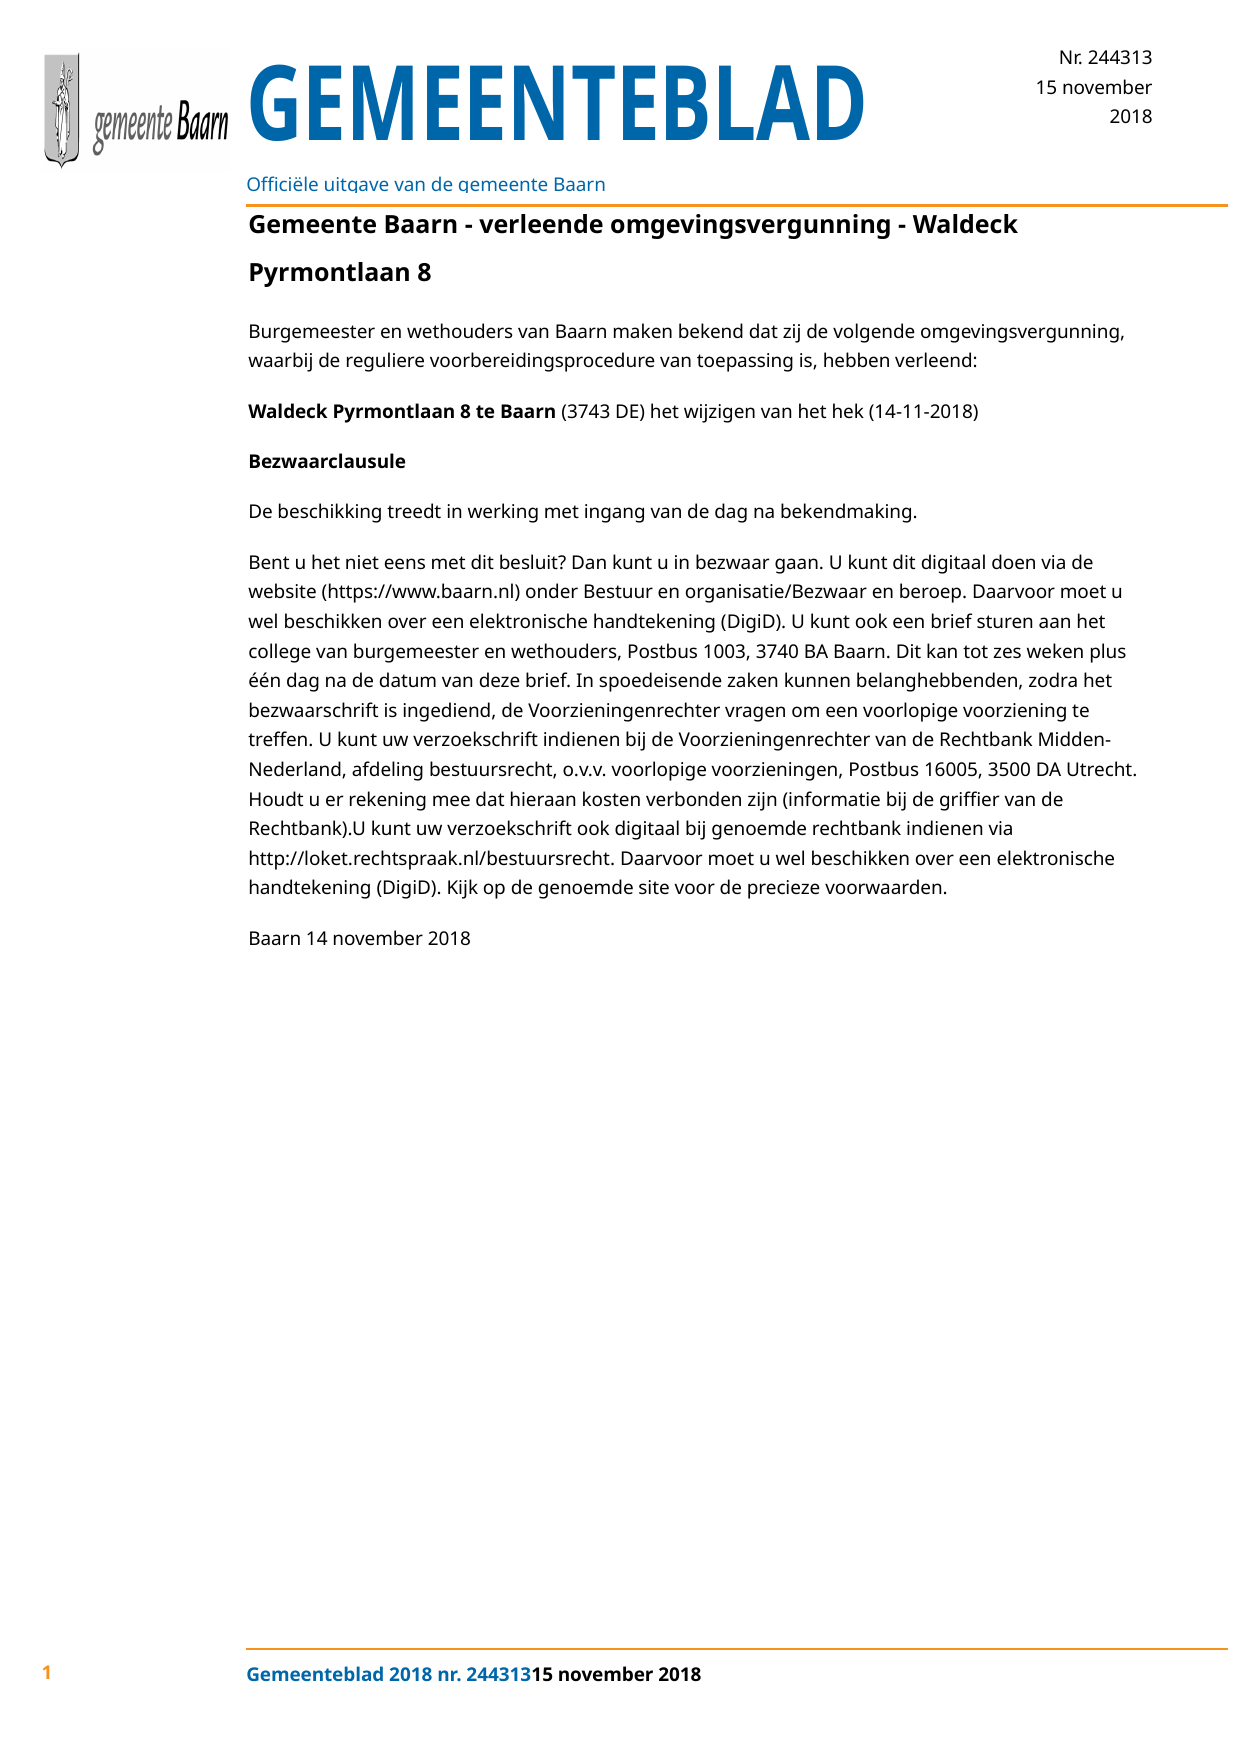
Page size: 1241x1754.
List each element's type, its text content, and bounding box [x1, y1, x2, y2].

text De beschikking treedt in werking met ingang van de dag na bekendmaking. [248, 499, 1152, 524]
text Baarn 14 november 2018 [248, 925, 1152, 951]
text Bezwaarclausule [248, 448, 1152, 474]
text Gemeente Baarn - verleende omgevingsvergunning - Waldeck Pyrmontlaan 8 [248, 207, 1152, 288]
text Bent u het niet eens met dit besluit? Dan kunt u in bezwaar gaan. U kunt dit digitaal doen via de website (https://www.baarn.nl) onder Bestuur en organisatie/Bezwaar en beroep. Daarvoor moet u wel beschikken over een elektronische handtekening (DigiD). U kunt ook een brief sturen aan het college van burgemeester en wethouders, Postbus 1003, 3740 BA Baarn. Dit kan tot zes weken plus één dag na de datum van deze brief. In spoedeisende zaken kunnen belanghebbenden, zodra het bezwaarschrift is ingediend, de Voorzieningenrechter vragen om een voorlopige voorziening te treffen. U kunt uw verzoekschrift indienen bij de Voorzieningenrechter van de Rechtbank Midden-Nederland, afdeling bestuursrecht, o.v.v. voorlopige voorzieningen, Postbus 16005, 3500 DA Utrecht. Houdt u er rekening mee dat hieraan kosten verbonden zijn (informatie bij de griffier van de Rechtbank).U kunt uw verzoekschrift ook digitaal bij genoemde rechtbank indienen via http://loket.rechtspraak.nl/bestuursrecht. Daarvoor moet u wel beschikken over een elektronische handtekening (DigiD). Kijk op de genoemde site voor de precieze voorwaarden. [248, 549, 1152, 900]
picture [41, 47, 231, 172]
text Waldeck Pyrmontlaan 8 te Baarn (3743 DE) het wijzigen van het hek (14-11-2018) [248, 398, 1152, 424]
text Burgemeester en wethouders van Baarn maken bekend dat zij de volgende omgevingsvergunning, waarbij de reguliere voorbereidingsprocedure van toepassing is, hebben verleend: [248, 318, 1152, 373]
